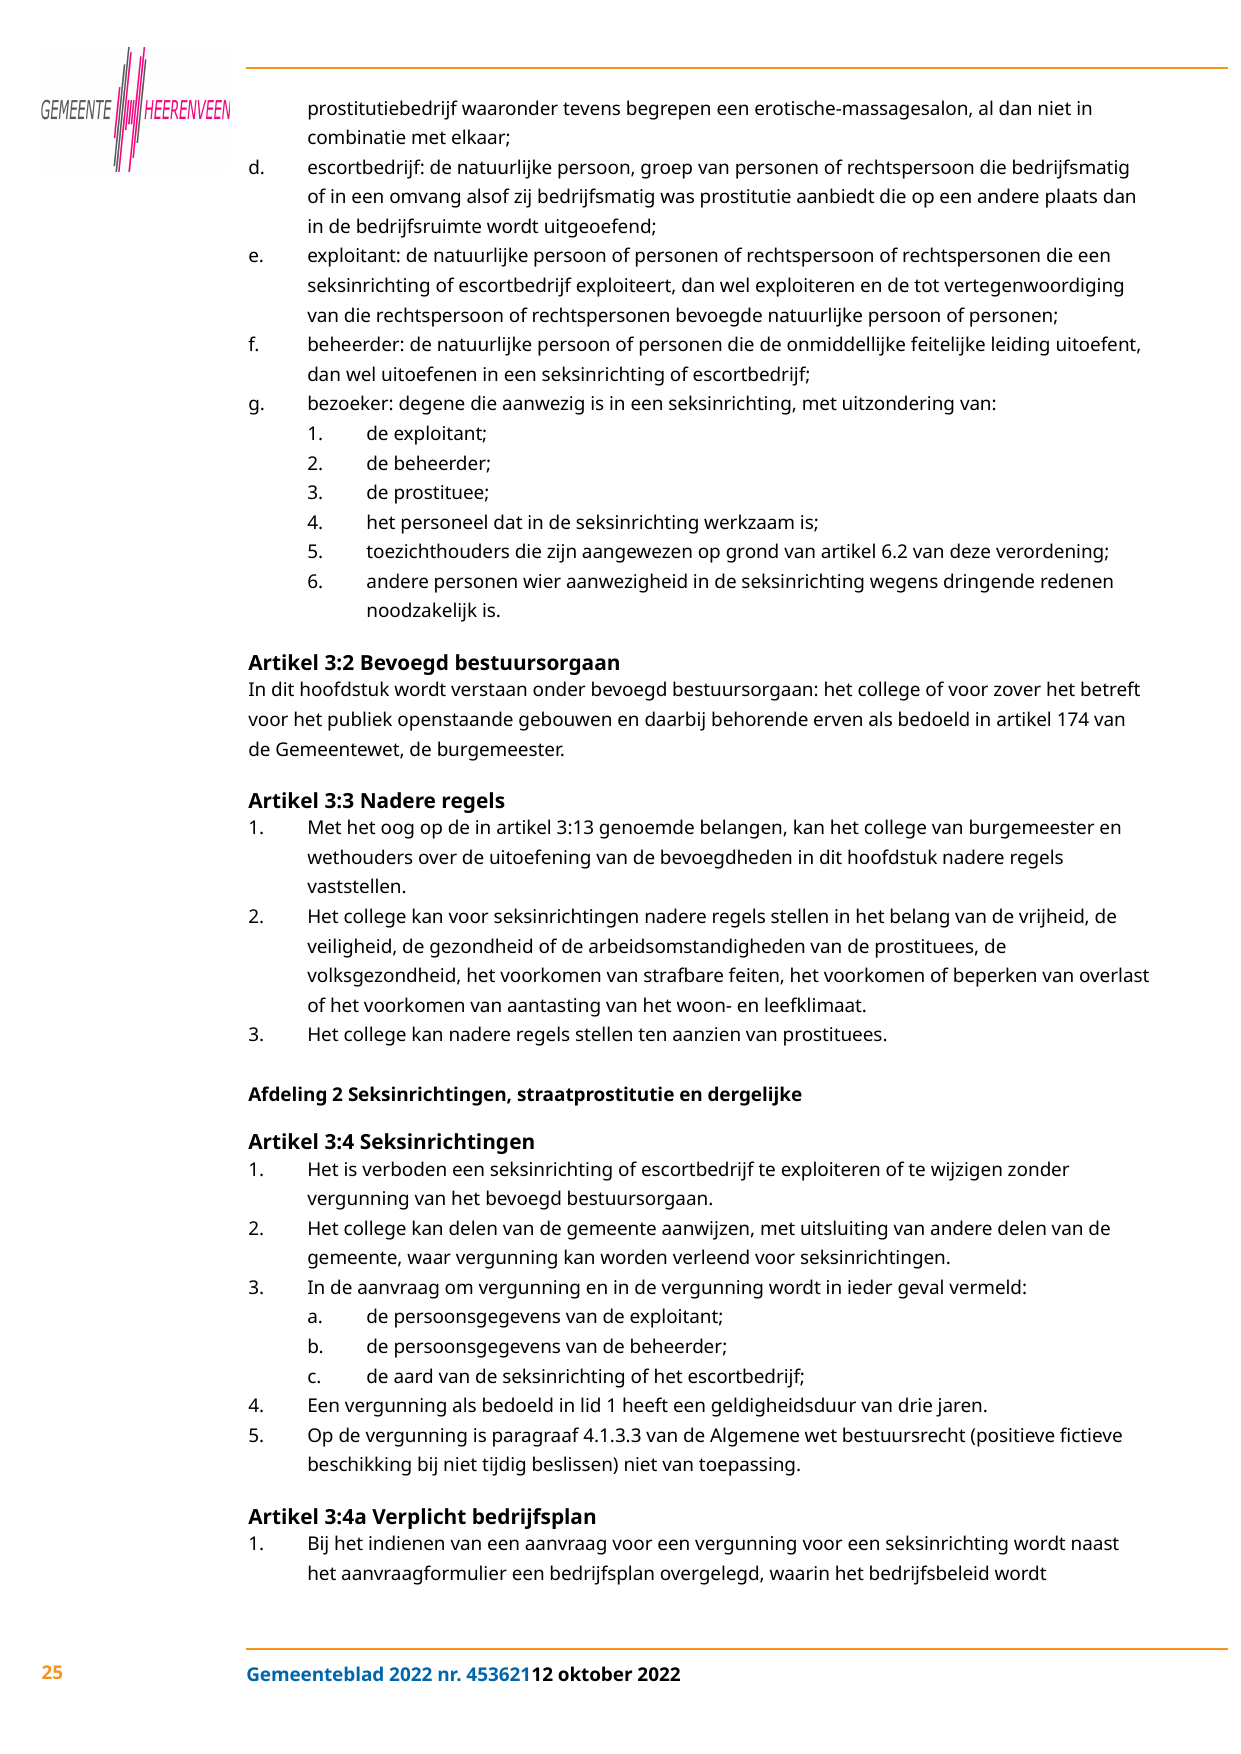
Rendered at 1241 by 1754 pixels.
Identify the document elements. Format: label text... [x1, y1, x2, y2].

list Het college kan voor seksinrichtingen nadere regels stellen in het belang van de vrijheid, de veiligheid, de gezondheid of de arbeidsomstandigheden van de prostituees, de volksgezondheid, het voorkomen van strafbare feiten, het voorkomen of beperken van overlast of het voorkomen van aantasting van het woon- en leefklimaat. [248, 903, 1152, 1018]
list Bij het indienen van een aanvraag voor een vergunning voor een seksinrichting wordt naast het aanvraagformulier een bedrijfsplan overgelegd, waarin het bedrijfsbeleid wordt [248, 1531, 1152, 1586]
list toezichthouders die zijn aangewezen op grond van artikel 6.2 van deze verordening; [307, 538, 1152, 564]
text Artikel 3:3 Nadere regels [248, 786, 1152, 814]
list Met het oog op de in artikel 3:13 genoemde belangen, kan het college van burgemeester en wethouders over de uitoefening van de bevoegdheden in dit hoofdstuk nadere regels vaststellen. [248, 814, 1152, 899]
list Het college kan delen van de gemeente aanwijzen, met uitsluiting van andere delen van de gemeente, waar vergunning kan worden verleend voor seksinrichtingen. [248, 1215, 1152, 1270]
list de aard van de seksinrichting of het escortbedrijf; [307, 1363, 1152, 1389]
list de exploitant; [307, 420, 1152, 446]
list Het college kan nadere regels stellen ten aanzien van prostituees. [248, 1022, 1152, 1047]
list Op de vergunning is paragraaf 4.1.3.3 van de Algemene wet bestuursrecht (positieve fictieve beschikking bij niet tijdig beslissen) niet van toepassing. [248, 1422, 1152, 1477]
list beheerder: de natuurlijke persoon of personen die de onmiddellijke feitelijke leiding uitoefent, dan wel uitoefenen in een seksinrichting of escortbedrijf; [248, 331, 1152, 387]
list de persoonsgegevens van de beheerder; [307, 1333, 1152, 1359]
list de persoonsgegevens van de exploitant; [307, 1304, 1152, 1329]
text In dit hoofdstuk wordt verstaan onder bevoegd bestuursorgaan: het college of voor zover het betreft voor het publiek openstaande gebouwen en daarbij behorende erven als bedoeld in artikel 174 van de Gemeentewet, de burgemeester. [248, 677, 1152, 761]
list prostitutiebedrijf waaronder tevens begrepen een erotische-massagesalon, al dan niet in combinatie met elkaar; [248, 95, 1152, 150]
list bezoeker: degene die aanwezig is in een seksinrichting, met uitzondering van: [248, 391, 1152, 416]
list andere personen wier aanwezigheid in de seksinrichting wegens dringende redenen noodzakelijk is. [307, 568, 1152, 623]
list Het is verboden een seksinrichting of escortbedrijf te exploiteren of te wijzigen zonder vergunning van het bevoegd bestuursorgaan. [248, 1156, 1152, 1211]
list In de aanvraag om vergunning en in de vergunning wordt in ieder geval vermeld: [248, 1274, 1152, 1300]
picture [41, 47, 231, 172]
text Artikel 3:4 Seksinrichtingen [248, 1127, 1152, 1156]
text Afdeling 2 Seksinrichtingen, straatprostitutie en dergelijke [248, 1081, 1152, 1107]
text Artikel 3:4a Verplicht bedrijfsplan [248, 1502, 1152, 1531]
text Artikel 3:2 Bevoegd bestuursorgaan [248, 648, 1152, 677]
list escortbedrijf: de natuurlijke persoon, groep van personen of rechtspersoon die bedrijfsmatig of in een omvang alsof zij bedrijfsmatig was prostitutie aanbiedt die op een andere plaats dan in de bedrijfsruimte wordt uitgeoefend; [248, 154, 1152, 239]
list Een vergunning als bedoeld in lid 1 heeft een geldigheidsduur van drie jaren. [248, 1392, 1152, 1418]
list de prostituee; [307, 479, 1152, 505]
list exploitant: de natuurlijke persoon of personen of rechtspersoon of rechtspersonen die een seksinrichting of escortbedrijf exploiteert, dan wel exploiteren en de tot vertegenwoordiging van die rechtspersoon of rechtspersonen bevoegde natuurlijke persoon of personen; [248, 243, 1152, 328]
list het personeel dat in de seksinrichting werkzaam is; [307, 509, 1152, 535]
list de beheerder; [307, 450, 1152, 476]
